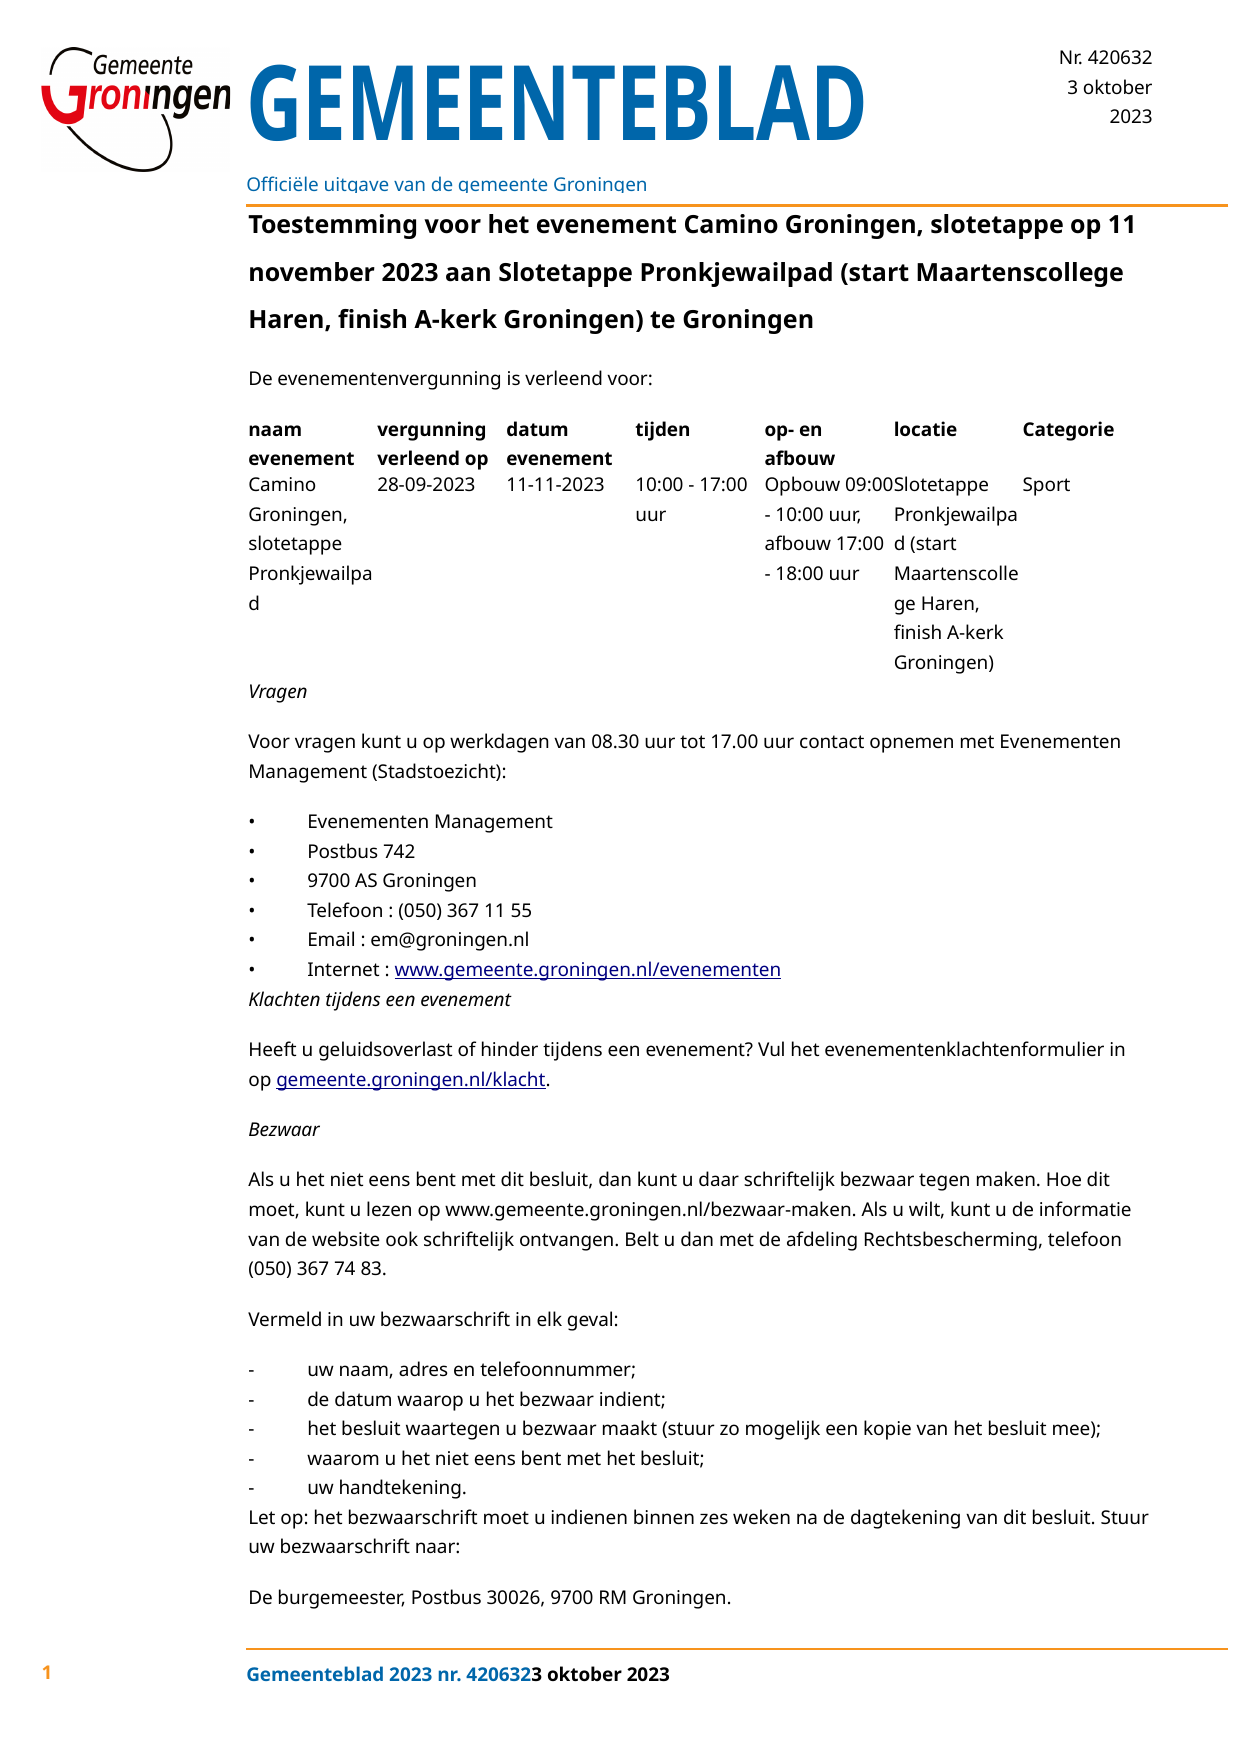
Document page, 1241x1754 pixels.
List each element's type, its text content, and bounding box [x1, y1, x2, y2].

table_header vergunning verleend op [377, 416, 506, 471]
text Let op: het bezwaarschrift moet u indienen binnen zes weken na de dagtekening van dit besluit. Stuur uw bezwaarschrift naar: [248, 1504, 1152, 1559]
table_cell 28-09-2023 [377, 471, 506, 674]
text Heeft u geluidsoverlast of hinder tijdens een evenement? Vul het evenementenklachtenformulier in op gemeente.groningen.nl/klacht. [248, 1036, 1152, 1091]
table_cell 10:00 - 17:00 uur [635, 471, 764, 674]
text De evenementenvergunning is verleend voor: [248, 366, 1152, 391]
text Klachten tijdens een evenement [248, 986, 1152, 1011]
table_cell 11-11-2023 [506, 471, 635, 674]
list Evenementen Management [248, 808, 1152, 834]
text Bezwaar [248, 1116, 1152, 1142]
list de datum waarop u het bezwaar indient; [248, 1386, 1152, 1411]
picture [41, 47, 231, 172]
table_cell Camino Groningen, slotetappe Pronkjewailpad [248, 471, 377, 674]
text Als u het niet eens bent met dit besluit, dan kunt u daar schriftelijk bezwaar tegen maken. Hoe dit moet, kunt u lezen op www.gemeente.groningen.nl/bezwaar-maken. Als u wilt, kunt u de informatie van de website ook schriftelijk ontvangen. Belt u dan met de afdeling Rechtsbescherming, telefoon (050) 367 74 83. [248, 1167, 1152, 1281]
list Email : em@groningen.nl [248, 927, 1152, 952]
list het besluit waartegen u bezwaar maakt (stuur zo mogelijk een kopie van het besluit mee); [248, 1415, 1152, 1441]
list 9700 AS Groningen [248, 867, 1152, 893]
text Vermeld in uw bezwaarschrift in elk geval: [248, 1306, 1152, 1331]
list Internet : www.gemeente.groningen.nl/evenementen [248, 956, 1152, 982]
text Vragen [248, 678, 1152, 703]
list uw handtekening. [248, 1474, 1152, 1500]
table_cell Sport [1023, 471, 1152, 674]
table_header Categorie [1023, 416, 1152, 471]
text Voor vragen kunt u op werkdagen van 08.30 uur tot 17.00 uur contact opnemen met Evenementen Management (Stadstoezicht): [248, 728, 1152, 783]
table_header datum evenement [506, 416, 635, 471]
list Telefoon : (050) 367 11 55 [248, 897, 1152, 923]
table_header op- en afbouw [764, 416, 893, 471]
table_cell Slotetappe Pronkjewailpad (start Maartenscollege Haren, finish A-kerk Groningen) [894, 471, 1022, 674]
table_header locatie [894, 416, 1022, 471]
list uw naam, adres en telefoonnummer; [248, 1356, 1152, 1382]
list waarom u het niet eens bent met het besluit; [248, 1445, 1152, 1471]
table_cell Opbouw 09:00 - 10:00 uur, afbouw 17:00 - 18:00 uur [764, 471, 893, 674]
list Postbus 742 [248, 838, 1152, 863]
text De burgemeester, Postbus 30026, 9700 RM Groningen. [248, 1584, 1152, 1610]
table_header naam evenement [248, 416, 377, 471]
table_header tijden [635, 416, 764, 471]
text Toestemming voor het evenement Camino Groningen, slotetappe op 11 november 2023 aan Slotetappe Pronkjewailpad (start Maartenscollege Haren, finish A-kerk Groningen) te Groningen [248, 207, 1152, 336]
